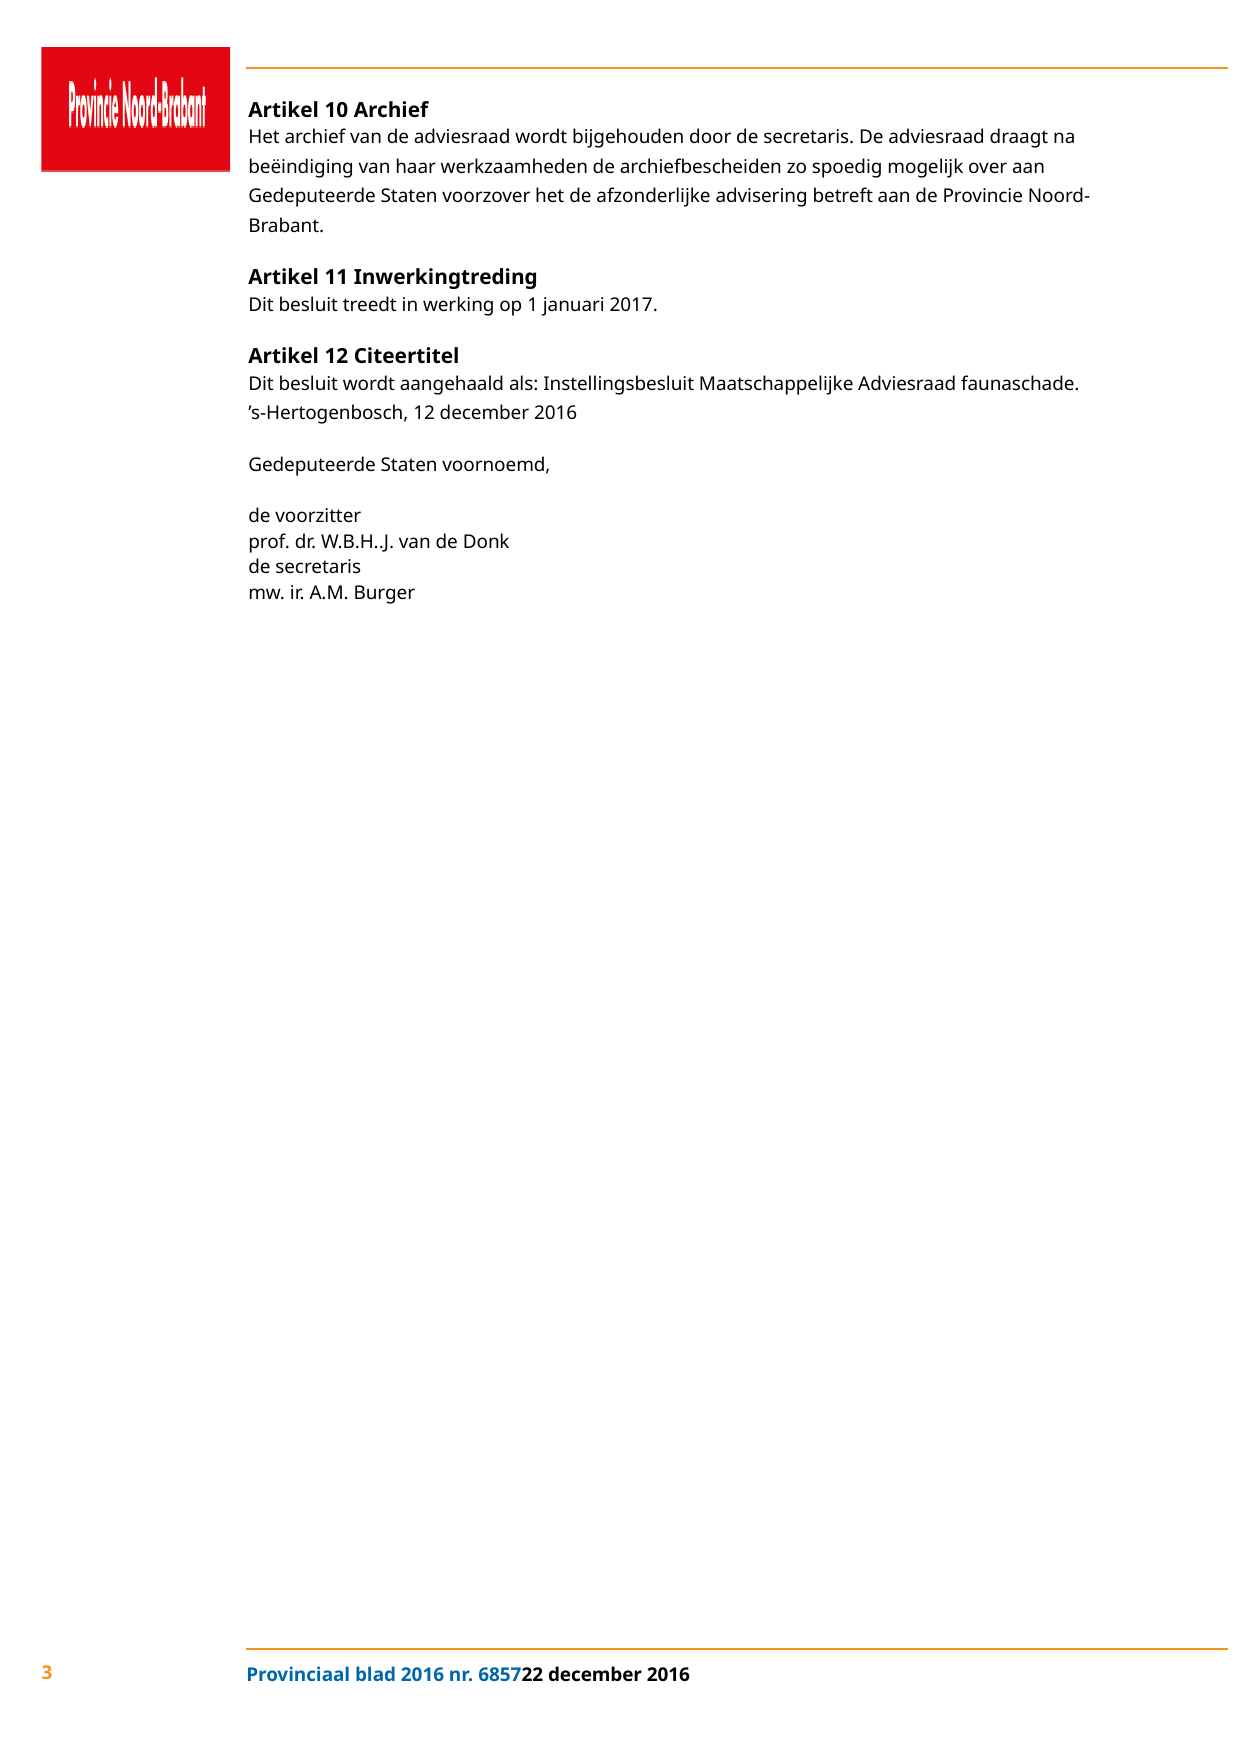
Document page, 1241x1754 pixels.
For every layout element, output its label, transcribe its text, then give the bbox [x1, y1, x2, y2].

text Gedeputeerde Staten voornoemd, [248, 451, 1152, 476]
text de secretaris [248, 554, 1152, 579]
text prof. dr. W.B.H..J. van de Donk [248, 528, 1152, 554]
text Dit besluit wordt aangehaald als: Instellingsbesluit Maatschappelijke Adviesraad faunaschade. [248, 370, 1152, 395]
text ’s-Hertogenbosch, 12 december 2016 [248, 399, 1152, 425]
text Dit besluit treedt in werking op 1 januari 2017. [248, 291, 1152, 317]
text Het archief van de adviesraad wordt bijgehouden door de secretaris. De adviesraad draagt na beëindiging van haar werkzaamheden de archiefbescheiden zo spoedig mogelijk over aan Gedeputeerde Staten voorzover het de afzonderlijke advisering betreft aan de Provincie Noord-Brabant. [248, 123, 1152, 238]
text Artikel 12 Citeertitel [248, 341, 1152, 370]
text Artikel 11 Inwerkingtreding [248, 262, 1152, 291]
text Artikel 10 Archief [248, 95, 1152, 123]
text de voorzitter [248, 502, 1152, 528]
picture [41, 47, 231, 172]
text mw. ir. A.M. Burger [248, 579, 1152, 605]
